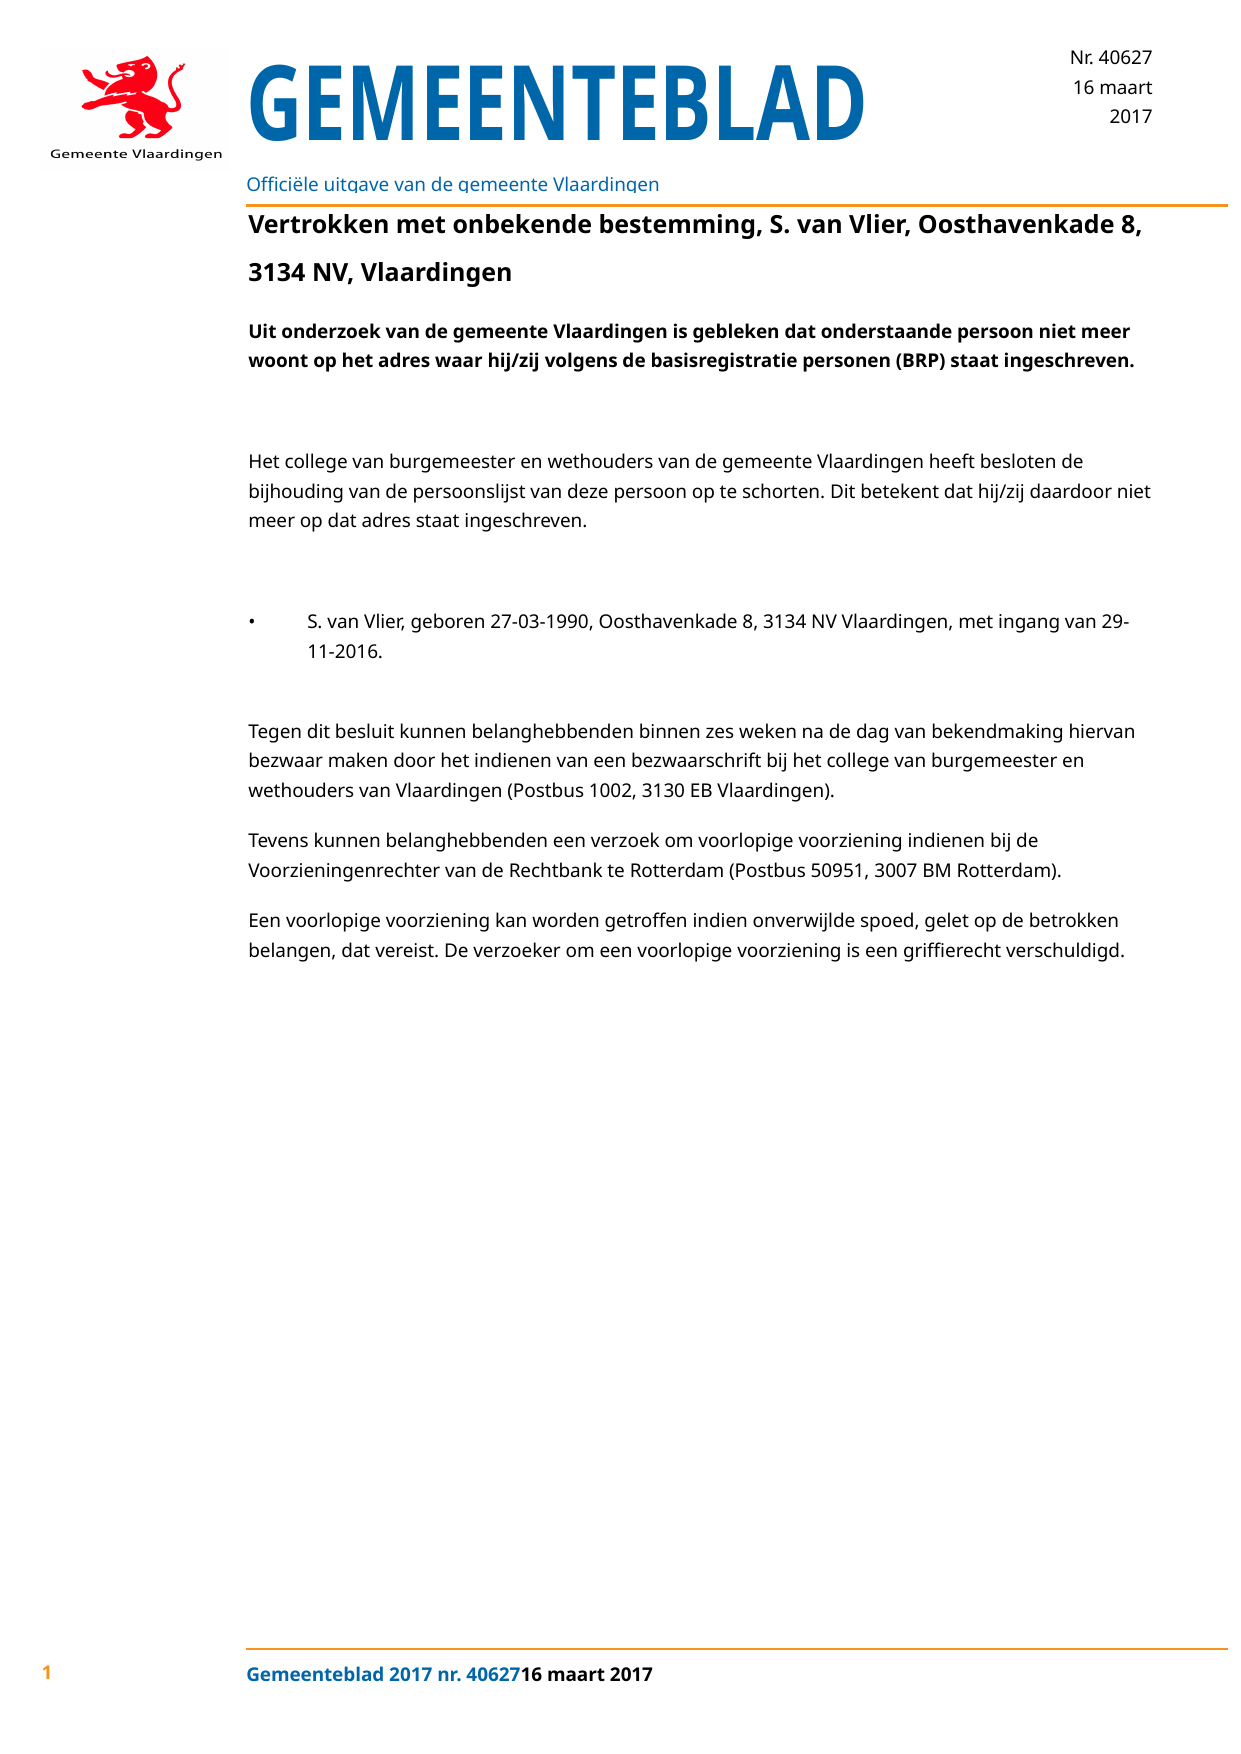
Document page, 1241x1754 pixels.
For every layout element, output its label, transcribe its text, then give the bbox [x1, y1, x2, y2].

text Vertrokken met onbekende bestemming, S. van Vlier, Oosthavenkade 8, 3134 NV, Vlaardingen [248, 207, 1152, 288]
picture [41, 47, 231, 172]
text Tegen dit besluit kunnen belanghebbenden binnen zes weken na de dag van bekendmaking hiervan bezwaar maken door het indienen van een bezwaarschrift bij het college van burgemeester en wethouders van Vlaardingen (Postbus 1002, 3130 EB Vlaardingen). [248, 718, 1152, 803]
text Een voorlopige voorziening kan worden getroffen indien onverwijlde spoed, gelet op de betrokken belangen, dat vereist. De verzoeker om een voorlopige voorziening is een griffierecht verschuldigd. [248, 907, 1152, 963]
list S. van Vlier, geboren 27-03-1990, Oosthavenkade 8, 3134 NV Vlaardingen, met ingang van 29-11-2016. [248, 608, 1152, 664]
text Tevens kunnen belanghebbenden een verzoek om voorlopige voorziening indienen bij de Voorzieningenrechter van de Rechtbank te Rotterdam (Postbus 50951, 3007 BM Rotterdam). [248, 827, 1152, 883]
text Het college van burgemeester en wethouders van de gemeente Vlaardingen heeft besloten de bijhouding van de persoonslijst van deze persoon op te schorten. Dit betekent dat hij/zij daardoor niet meer op dat adres staat ingeschreven. [248, 448, 1152, 533]
text Uit onderzoek van de gemeente Vlaardingen is gebleken dat onderstaande persoon niet meer woont op het adres waar hij/zij volgens de basisregistratie personen (BRP) staat ingeschreven. [248, 318, 1152, 373]
